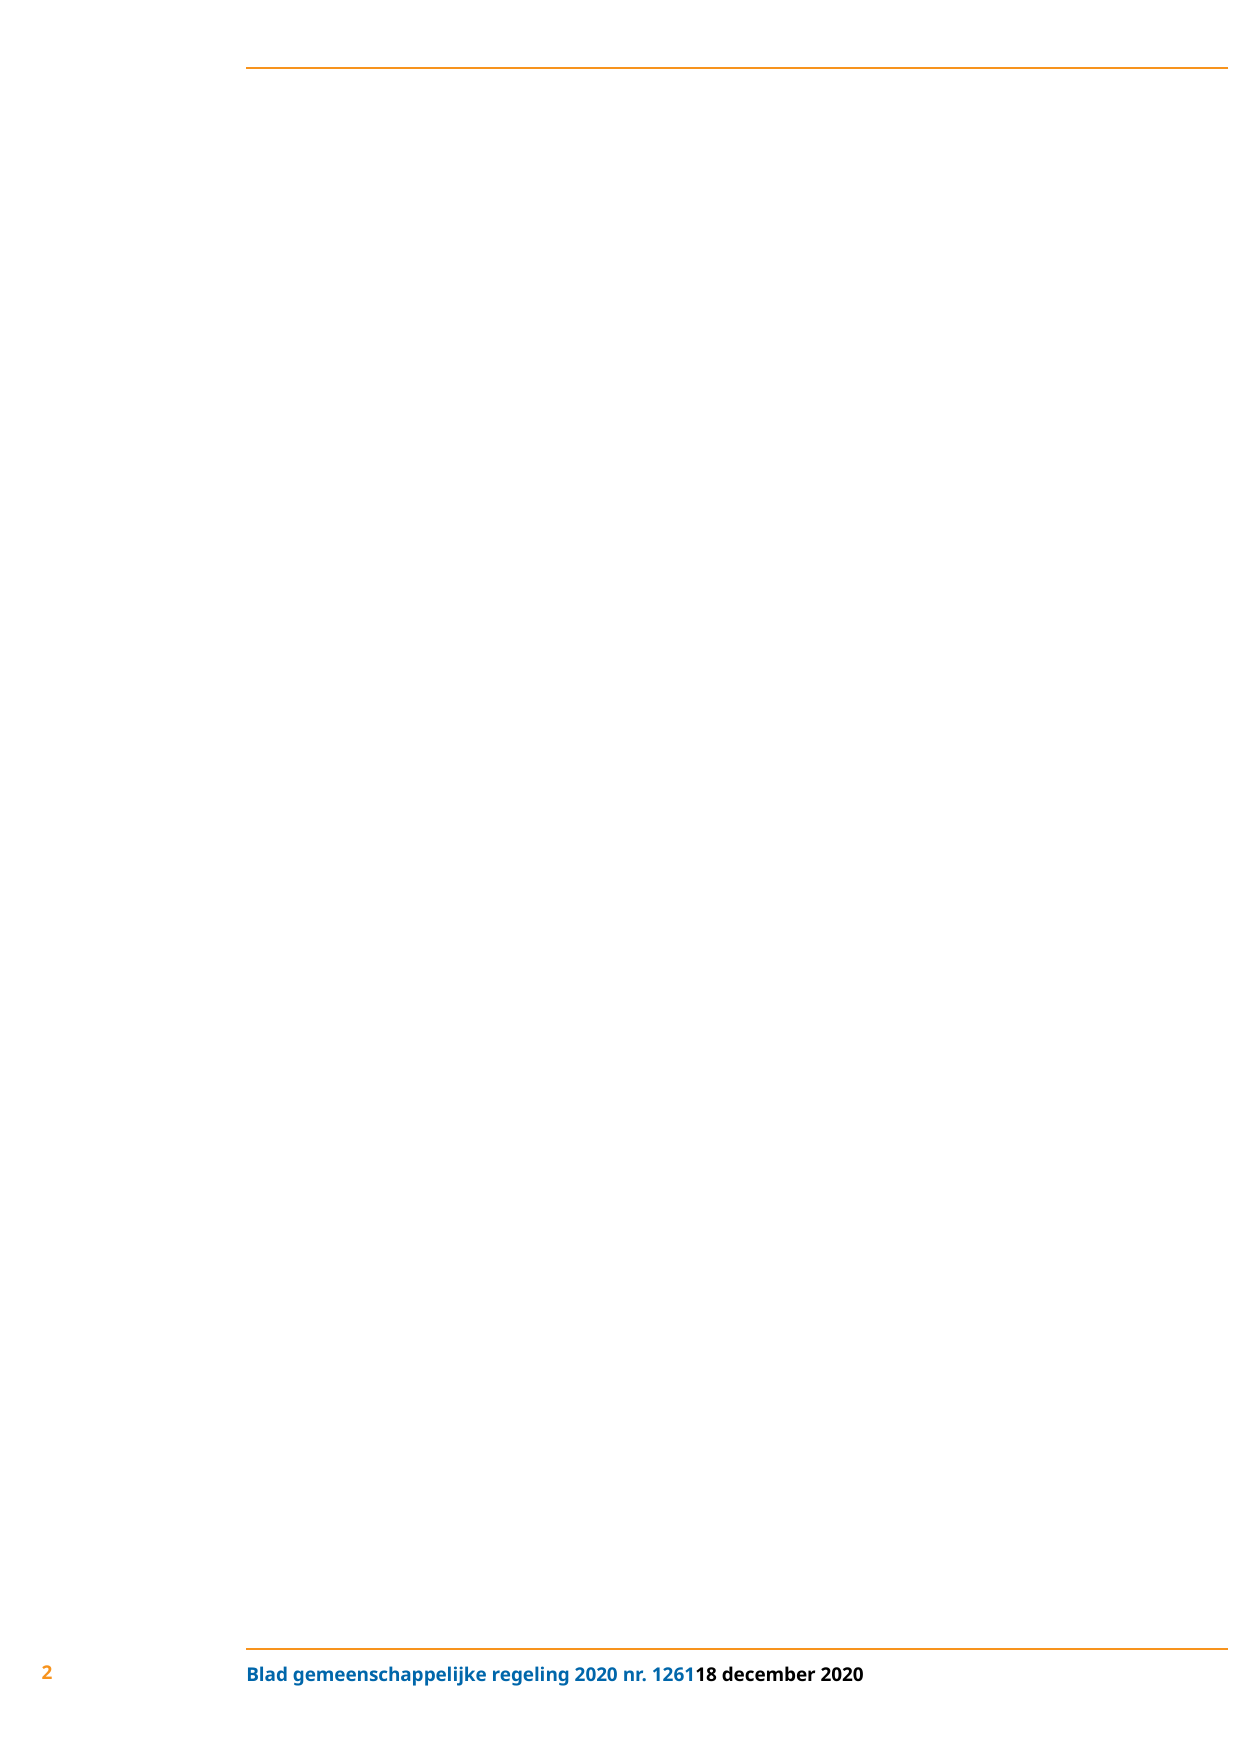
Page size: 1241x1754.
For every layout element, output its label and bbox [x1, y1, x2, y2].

picture [41, 47, 231, 172]
